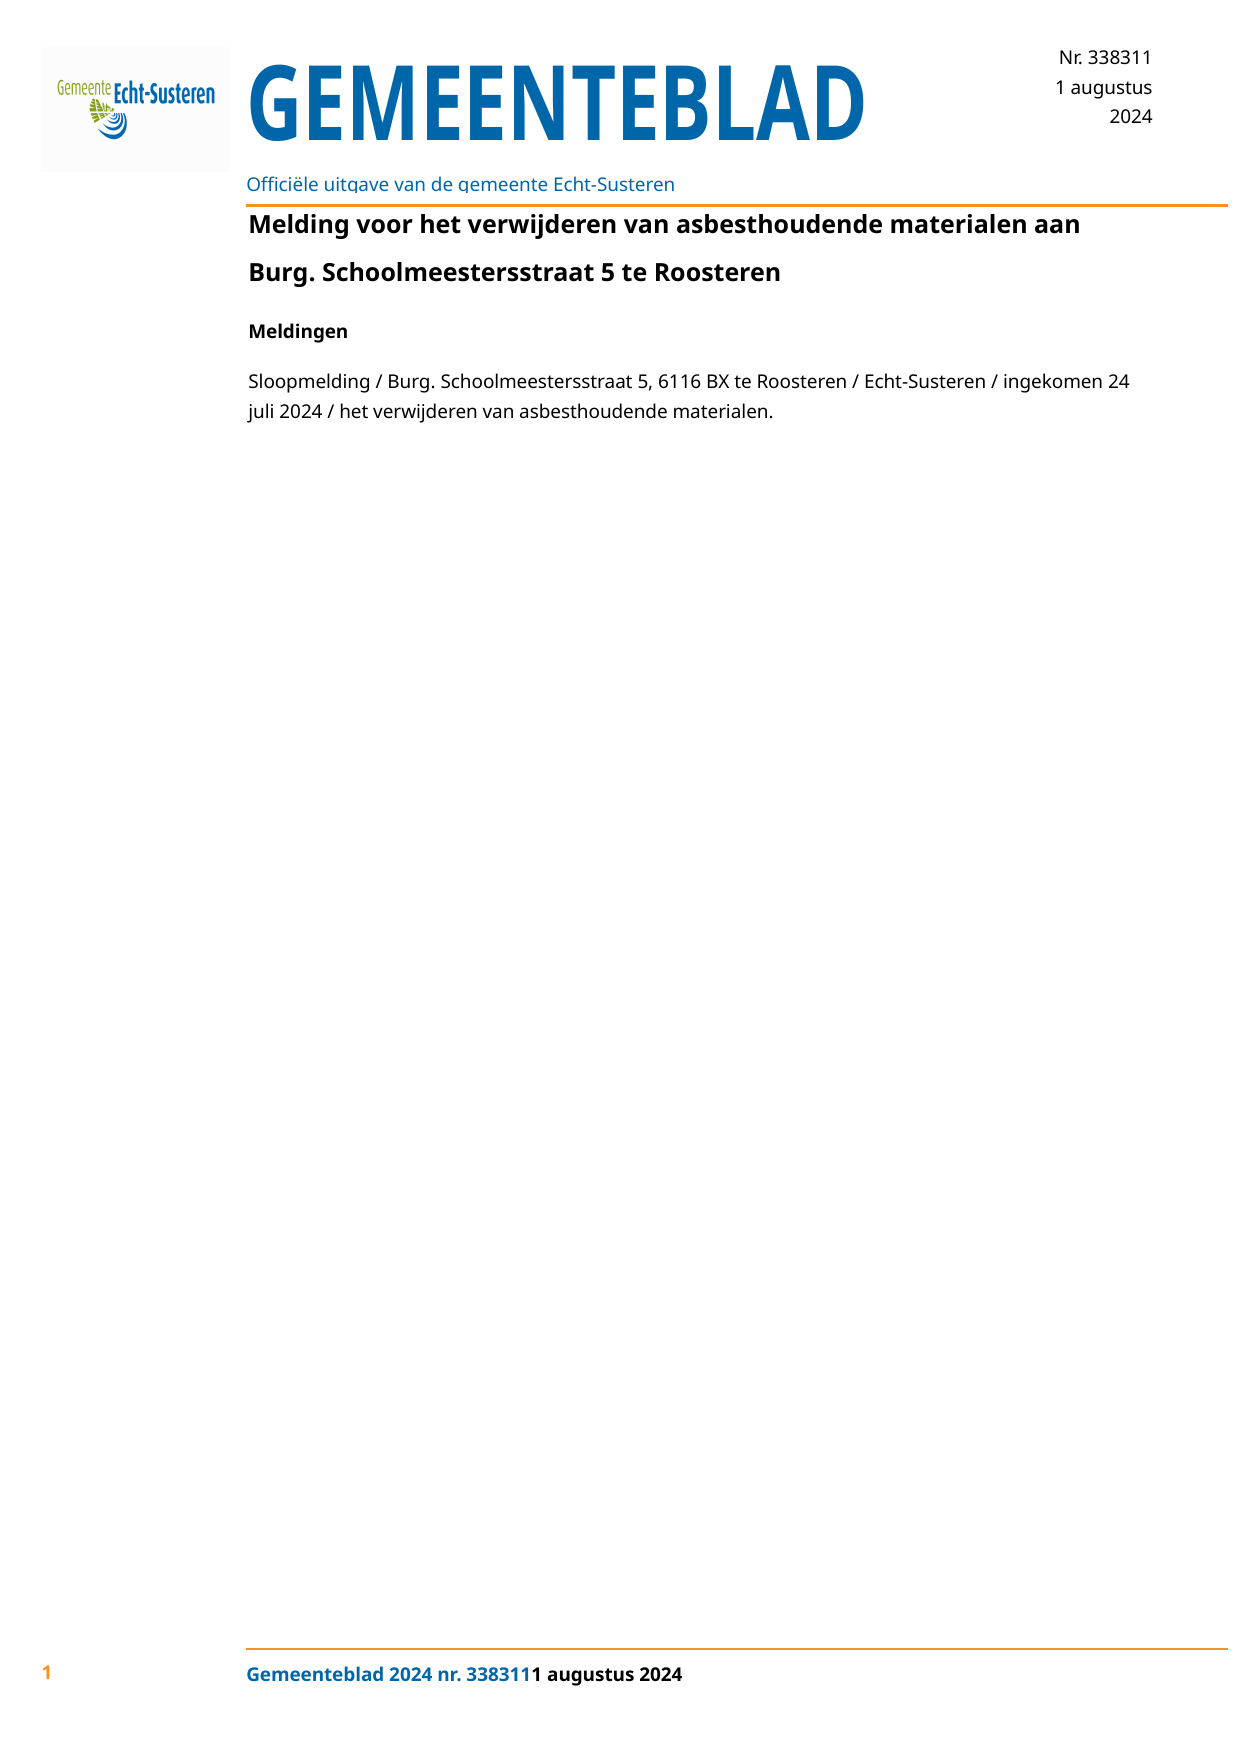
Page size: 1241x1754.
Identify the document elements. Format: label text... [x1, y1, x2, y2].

text Melding voor het verwijderen van asbesthoudende materialen aan Burg. Schoolmeestersstraat 5 te Roosteren [248, 207, 1152, 288]
text Meldingen [248, 318, 1152, 344]
text Sloopmelding / Burg. Schoolmeestersstraat 5, 6116 BX te Roosteren / Echt-Susteren / ingekomen 24 juli 2024 / het verwijderen van asbesthoudende materialen. [248, 368, 1152, 424]
picture [41, 47, 231, 172]
